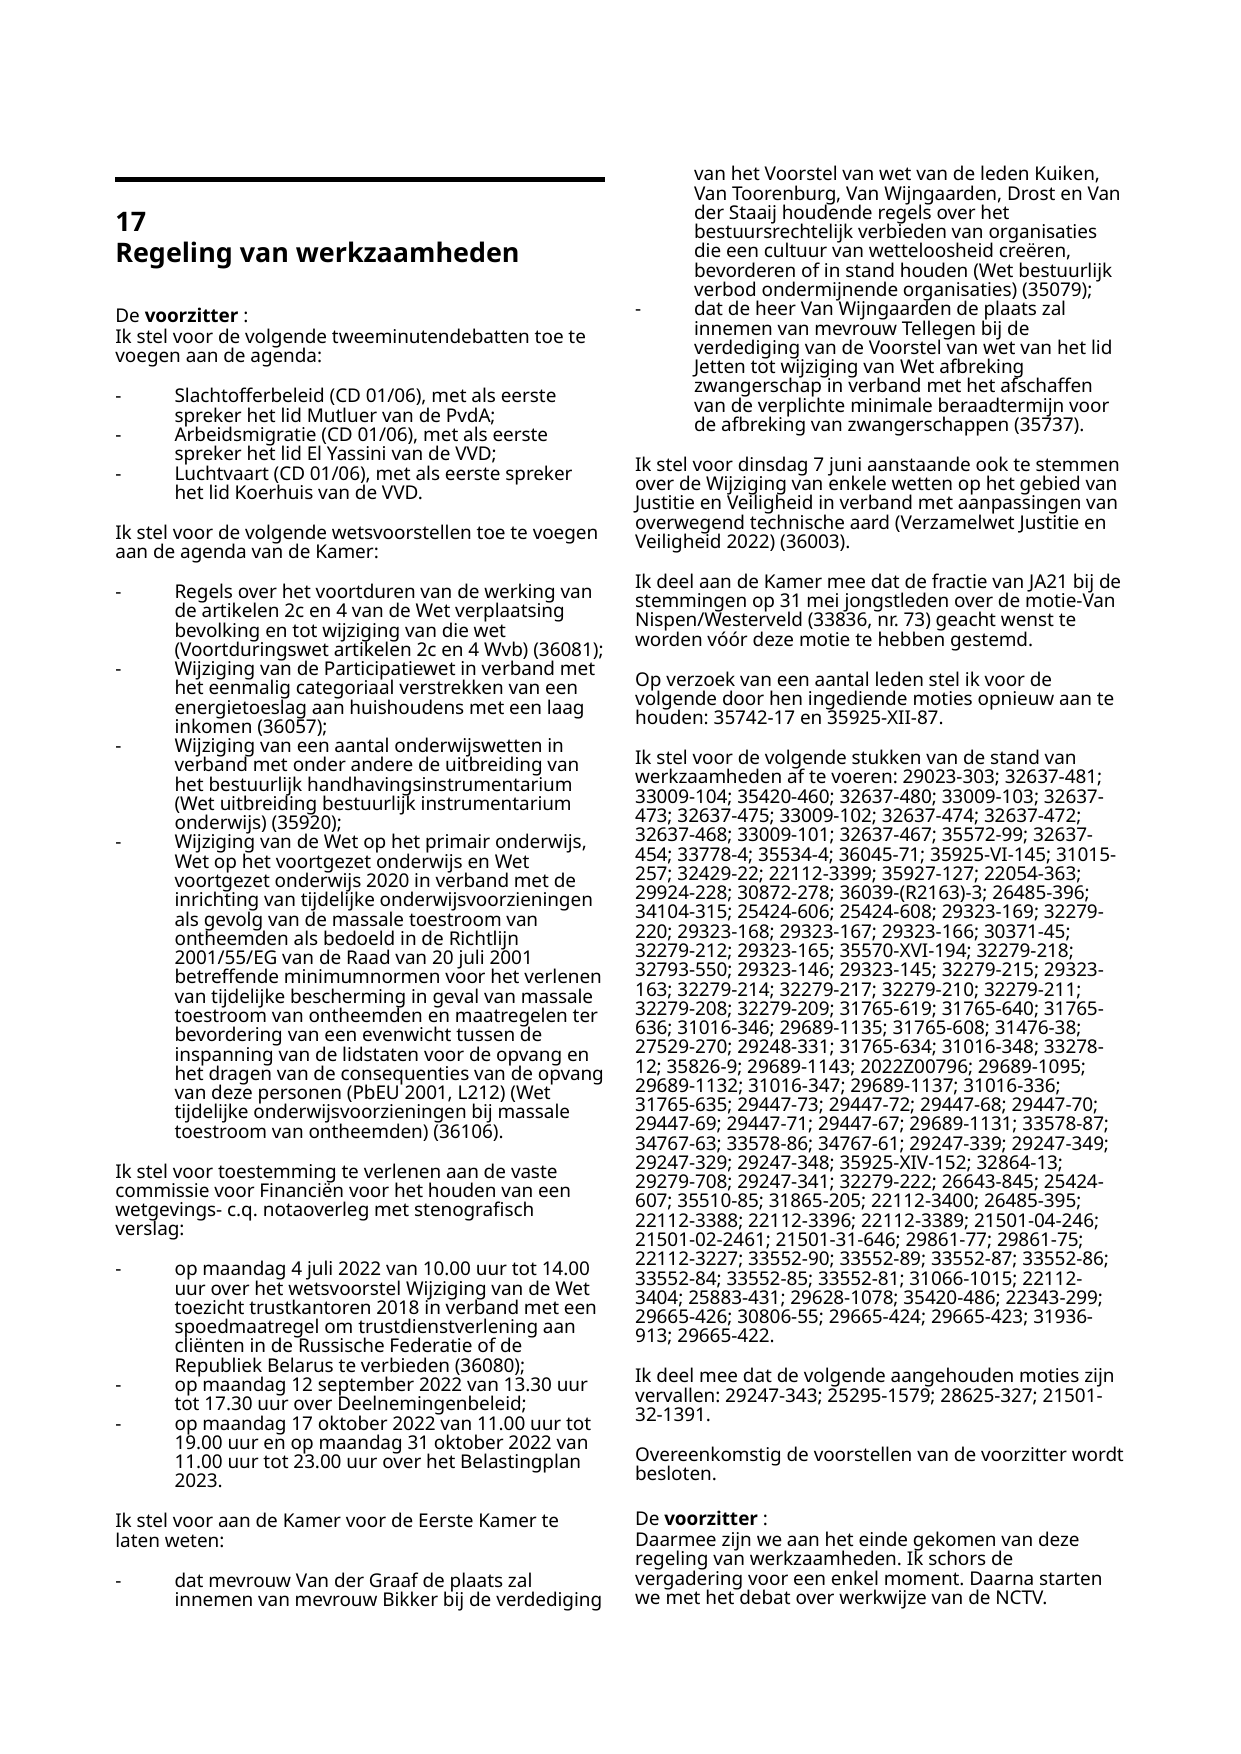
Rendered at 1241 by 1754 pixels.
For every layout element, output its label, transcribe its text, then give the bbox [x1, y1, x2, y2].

text Ik deel aan de Kamer mee dat de fractie van JA21 bij de stemmingen op 31 mei jongstleden over de motie-Van Nispen/Westerveld (33836, nr. 73) geacht wenst te worden vóór deze motie te hebben gestemd. [635, 573, 1125, 650]
text Ik stel voor dinsdag 7 juni aanstaande ook te stemmen over de Wijziging van enkele wetten op het gebied van Justitie en Veiligheid in verband met aanpassingen van overwegend technische aard (Verzamelwet Justitie en Veiligheid 2022) (36003). [635, 456, 1125, 552]
list op maandag 4 juli 2022 van 10.00 uur tot 14.00 uur over het wetsvoorstel Wijziging van de Wet toezicht trustkantoren 2018 in verband met een spoedmaatregel om trustdienstverlening aan cliënten in de Russische Federatie of de Republiek Belarus te verbieden (36080); [115, 1260, 605, 1376]
text Ik deel mee dat de volgende aangehouden moties zijn vervallen: 29247-343; 25295-1579; 28625-327; 21501-32-1391. [635, 1367, 1125, 1425]
list Luchtvaart (CD 01/06), met als eerste spreker het lid Koerhuis van de VVD. [115, 464, 605, 503]
list dat de heer Van Wijngaarden de plaats zal innemen van mevrouw Tellegen bij de verdediging van de Voorstel van wet van het lid Jetten tot wijziging van Wet afbreking zwangerschap in verband met het afschaffen van de verplichte minimale beraadtermijn voor de afbreking van zwangerschappen (35737). [635, 300, 1125, 435]
text 17 [115, 203, 605, 239]
text Daarmee zijn we aan het einde gekomen van deze regeling van werkzaamheden. Ik schors de vergadering voor een enkel moment. Daarna starten we met het debat over werkwijze van de NCTV. [635, 1531, 1125, 1608]
text Ik stel voor toestemming te verlenen aan de vaste commissie voor Financiën voor het houden van een wetgevings- c.q. notaoverleg met stenografisch verslag: [115, 1163, 605, 1240]
list op maandag 17 oktober 2022 van 11.00 uur tot 19.00 uur en op maandag 31 oktober 2022 van 11.00 uur tot 23.00 uur over het Belastingplan 2023. [115, 1414, 605, 1492]
list dat mevrouw Van der Graaf de plaats zal innemen van mevrouw Bikker bij de verdediging [115, 1572, 605, 1610]
text De voorzitter : [635, 1505, 1125, 1531]
list Slachtofferbeleid (CD 01/06), met als eerste spreker het lid Mutluer van de PvdA; [115, 387, 605, 426]
text Ik stel voor de volgende wetsvoorstellen toe te voegen aan de agenda van de Kamer: [115, 524, 605, 562]
list van het Voorstel van wet van de leden Kuiken, Van Toorenburg, Van Wijngaarden, Drost en Van der Staaij houdende regels over het bestuursrechtelijk verbieden van organisaties die een cultuur van wetteloosheid creëren, bevorderen of in stand houden (Wet bestuurlijk verbod ondermijnende organisaties) (35079); [635, 165, 1125, 300]
list Regels over het voortduren van de werking van de artikelen 2c en 4 van de Wet verplaatsing bevolking en tot wijziging van die wet (Voortduringswet artikelen 2c en 4 Wvb) (36081); [115, 583, 605, 660]
text Regeling van werkzaamheden [115, 239, 605, 283]
list Wijziging van een aantal onderwijswetten in verband met onder andere de uitbreiding van het bestuurlijk handhavingsinstrumentarium (Wet uitbreiding bestuurlijk instrumentarium onderwijs) (35920); [115, 737, 605, 833]
list Wijziging van de Wet op het primair onderwijs, Wet op het voortgezet onderwijs en Wet voortgezet onderwijs 2020 in verband met de inrichting van tijdelijke onderwijsvoorzieningen als gevolg van de massale toestroom van ontheemden als bedoeld in de Richtlijn 2001/55/EG van de Raad van 20 juli 2001 betreffende minimumnormen voor het verlenen van tijdelijke bescherming in geval van massale toestroom van ontheemden en maatregelen ter bevordering van een evenwicht tussen de inspanning van de lidstaten voor de opvang en het dragen van de consequenties van de opvang van deze personen (PbEU 2001, L212) (Wet tijdelijke onderwijsvoorzieningen bij massale toestroom van ontheemden) (36106). [115, 833, 605, 1142]
list op maandag 12 september 2022 van 13.30 uur tot 17.30 uur over Deelnemingenbeleid; [115, 1376, 605, 1414]
text Op verzoek van een aantal leden stel ik voor de volgende door hen ingediende moties opnieuw aan te houden: 35742-17 en 35925-XII-87. [635, 671, 1125, 728]
list Arbeidsmigratie (CD 01/06), met als eerste spreker het lid El Yassini van de VVD; [115, 426, 605, 464]
text Overeenkomstig de voorstellen van de voorzitter wordt besloten. [635, 1446, 1125, 1484]
text Ik stel voor de volgende stukken van de stand van werkzaamheden af te voeren: 29023-303; 32637-481; 33009-104; 35420-460; 32637-480; 33009-103; 32637-473; 32637-475; 33009-102; 32637-474; 32637-472; 32637-468; 33009-101; 32637-467; 35572-99; 32637-454; 33778-4; 35534-4; 36045-71; 35925-VI-145; 31015-257; 32429-22; 22112-3399; 35927-127; 22054-363; 29924-228; 30872-278; 36039-(R2163)-3; 26485-396; 34104-315; 25424-606; 25424-608; 29323-169; 32279-220; 29323-168; 29323-167; 29323-166; 30371-45; 32279-212; 29323-165; 35570-XVI-194; 32279-218; 32793-550; 29323-146; 29323-145; 32279-215; 29323-163; 32279-214; 32279-217; 32279-210; 32279-211; 32279-208; 32279-209; 31765-619; 31765-640; 31765-636; 31016-346; 29689-1135; 31765-608; 31476-38; 27529-270; 29248-331; 31765-634; 31016-348; 33278-12; 35826-9; 29689-1143; 2022Z00796; 29689-1095; 29689-1132; 31016-347; 29689-1137; 31016-336; 31765-635; 29447-73; 29447-72; 29447-68; 29447-70; 29447-69; 29447-71; 29447-67; 29689-1131; 33578-87; 34767-63; 33578-86; 34767-61; 29247-339; 29247-349; 29247-329; 29247-348; 35925-XIV-152; 32864-13; 29279-708; 29247-341; 32279-222; 26643-845; 25424-607; 35510-85; 31865-205; 22112-3400; 26485-395; 22112-3388; 22112-3396; 22112-3389; 21501-04-246; 21501-02-2461; 21501-31-646; 29861-77; 29861-75; 22112-3227; 33552-90; 33552-89; 33552-87; 33552-86; 33552-84; 33552-85; 33552-81; 31066-1015; 22112-3404; 25883-431; 29628-1078; 35420-486; 22343-299; 29665-426; 30806-55; 29665-424; 29665-423; 31936-913; 29665-422. [635, 749, 1125, 1347]
text Ik stel voor aan de Kamer voor de Eerste Kamer te laten weten: [115, 1512, 605, 1551]
list Wijziging van de Participatiewet in verband met het eenmalig categoriaal verstrekken van een energietoeslag aan huishoudens met een laag inkomen (36057); [115, 660, 605, 737]
text Ik stel voor de volgende tweeminutendebatten toe te voegen aan de agenda: [115, 328, 605, 367]
text De voorzitter : [115, 302, 605, 328]
